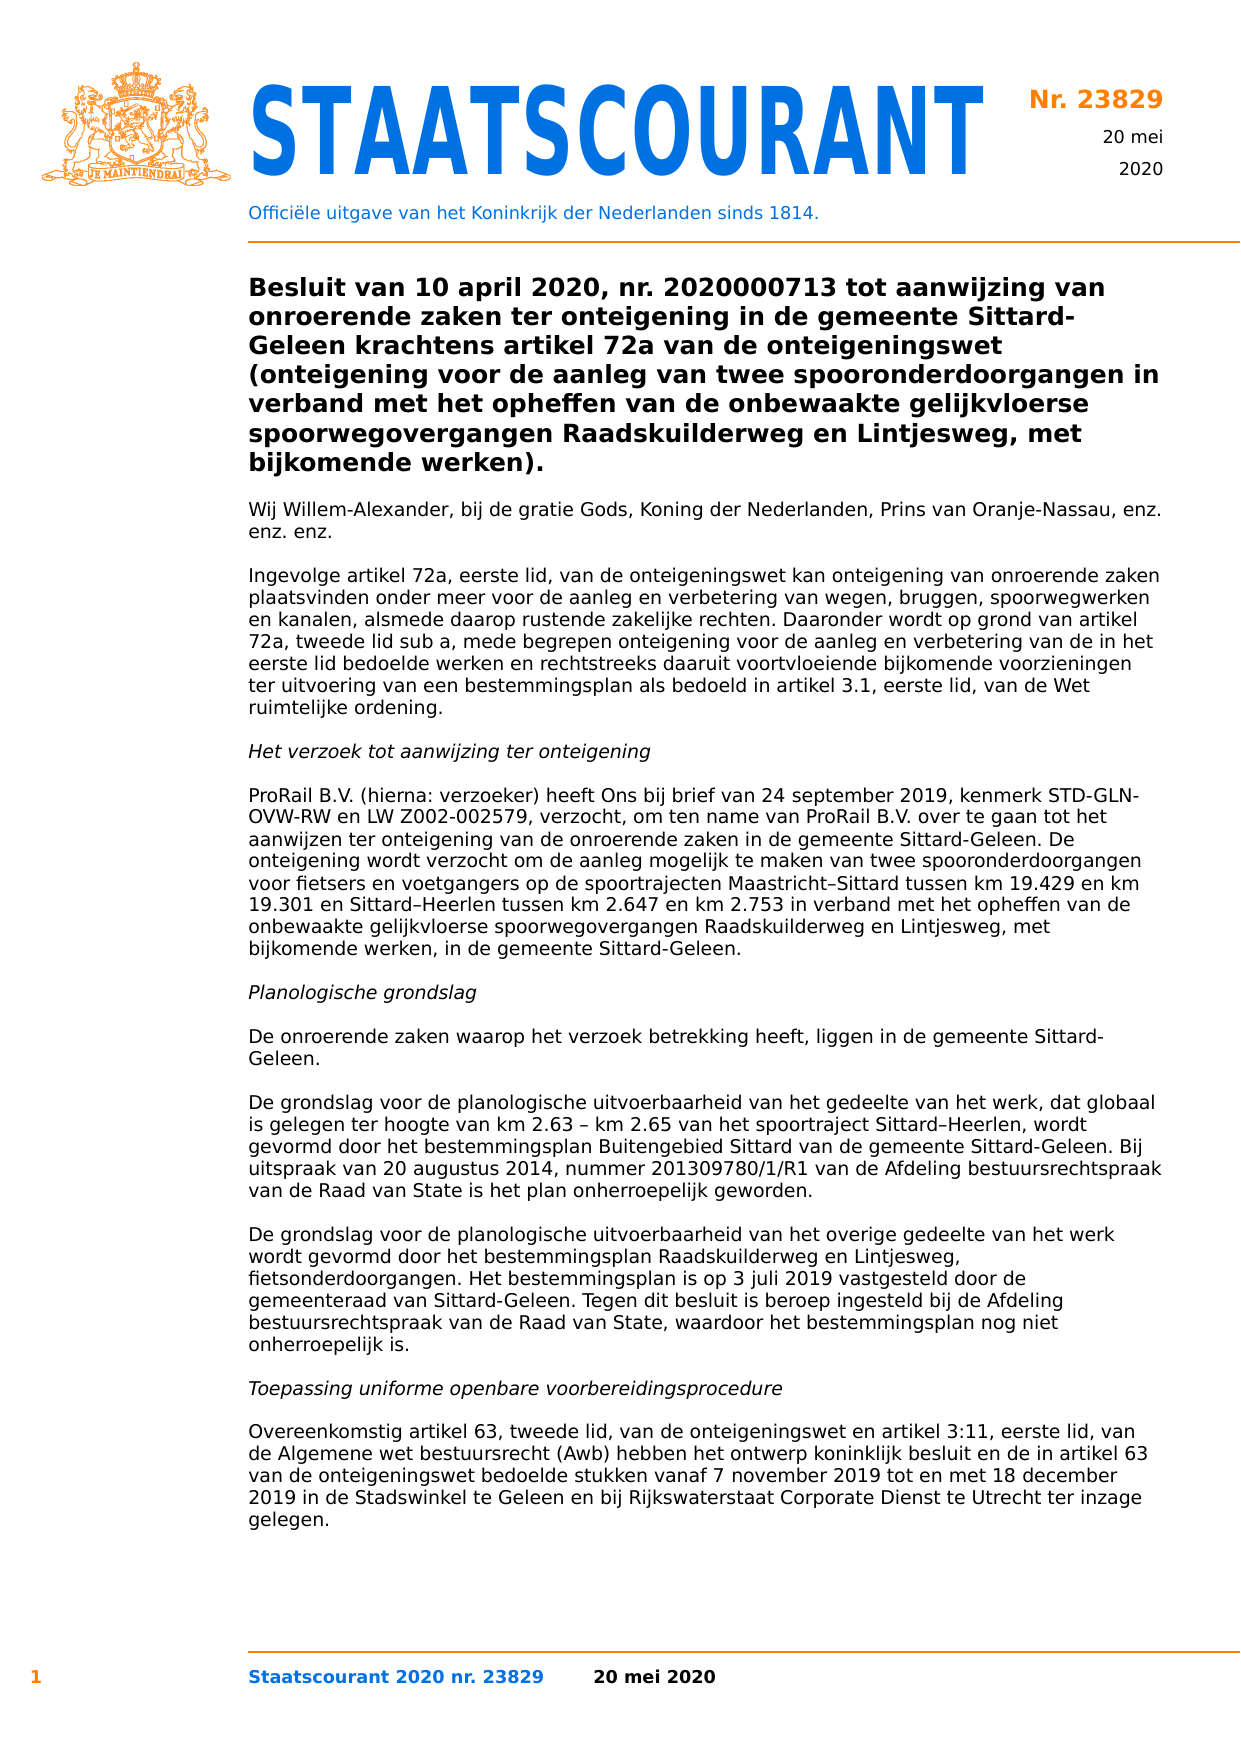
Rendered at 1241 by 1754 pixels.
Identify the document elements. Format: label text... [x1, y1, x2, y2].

text Wij Willem-Alexander, bij de gratie Gods, Koning der Nederlanden, Prins van Oranje-Nassau, enz. enz. enz. [248, 499, 1163, 543]
text De onroerende zaken waarop het verzoek betrekking heeft, liggen in de gemeente Sittard-Geleen. [248, 1026, 1163, 1070]
subtitle Besluit van 10 april 2020, nr. 2020000713 tot aanwijzing van onroerende zaken ter onteigening in de gemeente Sittard-Geleen krachtens artikel 72a van de onteigeningswet (onteigening voor de aanleg van twee spooronderdoorgangen in verband met het opheffen van de onbewaakte gelijkvloerse spoorwegovergangen Raadskuilderweg en Lintjesweg, met bijkomende werken). [248, 273, 1163, 477]
text De grondslag voor de planologische uitvoerbaarheid van het gedeelte van het werk, dat globaal is gelegen ter hoogte van km 2.63 – km 2.65 van het spoortraject Sittard–Heerlen, wordt gevormd door het bestemmingsplan Buitengebied Sittard van de gemeente Sittard-Geleen. Bij uitspraak van 20 augustus 2014, nummer 201309780/1/R1 van de Afdeling bestuursrechtspraak van de Raad van State is het plan onherroepelijk geworden. [248, 1092, 1163, 1202]
table_cell 2020 [998, 153, 1240, 203]
text Overeenkomstig artikel 63, tweede lid, van de onteigeningswet en artikel 3:11, eerste lid, van de Algemene wet bestuursrecht (Awb) hebben het ontwerp koninklijk besluit en de in artikel 63 van de onteigeningswet bedoelde stukken vanaf 7 november 2019 tot en met 18 december 2019 in de Stadswinkel te Geleen en bij Rijkswaterstaat Corporate Dienst te Utrecht ter inzage gelegen. [248, 1421, 1163, 1531]
picture [41, 62, 231, 186]
subtitle Planologische grondslag [248, 982, 1163, 1004]
table_header STAATSCOURANT [248, 62, 998, 203]
subtitle Het verzoek tot aanwijzing ter onteigening [248, 741, 1163, 763]
text Ingevolge artikel 72a, eerste lid, van de onteigeningswet kan onteigening van onroerende zaken plaatsvinden onder meer voor de aanleg en verbetering van wegen, bruggen, spoorwegwerken en kanalen, alsmede daarop rustende zakelijke rechten. Daaronder wordt op grond van artikel 72a, tweede lid sub a, mede begrepen onteigening voor de aanleg en verbetering van de in het eerste lid bedoelde werken en rechtstreeks daaruit voortvloeiende bijkomende voorzieningen ter uitvoering van een bestemmingsplan als bedoeld in artikel 3.1, eerste lid, van de Wet ruimtelijke ordening. [248, 565, 1163, 719]
text De grondslag voor de planologische uitvoerbaarheid van het overige gedeelte van het werk wordt gevormd door het bestemmingsplan Raadskuilderweg en Lintjesweg, fietsonderdoorgangen. Het bestemmingsplan is op 3 juli 2019 vastgesteld door de gemeenteraad van Sittard-Geleen. Tegen dit besluit is beroep ingesteld bij de Afdeling bestuursrechtspraak van de Raad van State, waardoor het bestemmingsplan nog niet onherroepelijk is. [248, 1224, 1163, 1356]
table_cell Officiële uitgave van het Koninkrijk der Nederlanden sinds 1814. [248, 203, 1240, 241]
table_header Nr. 23829 [998, 62, 1240, 121]
text ProRail B.V. (hierna: verzoeker) heeft Ons bij brief van 24 september 2019, kenmerk STD-GLN-OVW-RW en LW Z002-002579, verzocht, om ten name van ProRail B.V. over te gaan tot het aanwijzen ter onteigening van de onroerende zaken in de gemeente Sittard-Geleen. De onteigening wordt verzocht om de aanleg mogelijk te maken van twee spooronderdoorgangen voor fietsers en voetgangers op de spoortrajecten Maastricht–Sittard tussen km 19.429 en km 19.301 en Sittard–Heerlen tussen km 2.647 en km 2.753 in verband met het opheffen van de onbewaakte gelijkvloerse spoorwegovergangen Raadskuilderweg en Lintjesweg, met bijkomende werken, in de gemeente Sittard-Geleen. [248, 784, 1163, 960]
subtitle Toepassing uniforme openbare voorbereidingsprocedure [248, 1377, 1163, 1399]
table_cell 20 mei [998, 121, 1240, 153]
table_header [25, 62, 248, 241]
